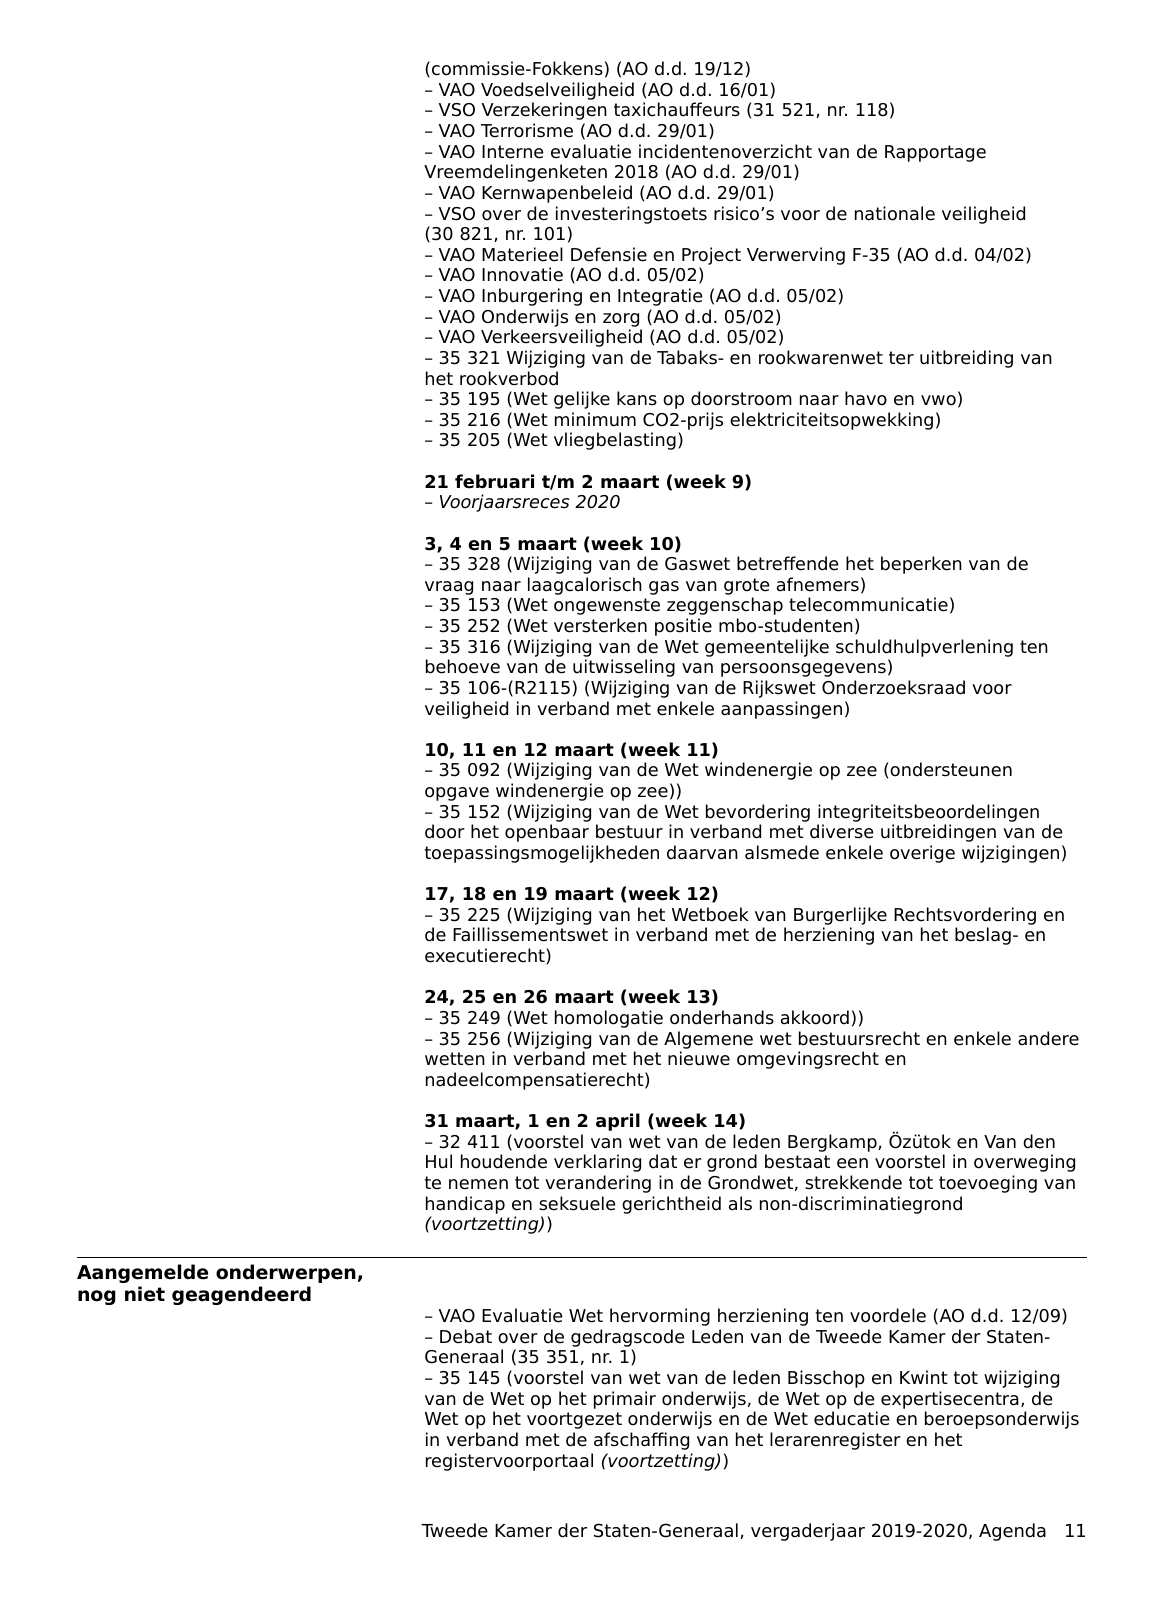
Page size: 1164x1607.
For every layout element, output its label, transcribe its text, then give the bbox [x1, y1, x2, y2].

table_cell – VAO Materieel Defensie en Project Verwerving F-35 (AO d.d. 04/02) [418, 245, 1087, 265]
table_header [418, 1258, 1087, 1306]
table_cell [77, 410, 401, 430]
table_cell [77, 760, 401, 802]
table_cell [401, 100, 418, 121]
table_cell [77, 1029, 401, 1090]
table_cell [401, 1327, 418, 1368]
table_cell [401, 204, 418, 245]
table_cell [401, 678, 418, 719]
table_cell [77, 245, 401, 265]
table_cell [401, 142, 418, 183]
table_cell [401, 1008, 418, 1028]
table_cell [401, 80, 418, 100]
table_cell [401, 430, 418, 451]
table_cell – 35 092 (Wijziging van de Wet windenergie op zee (ondersteunen opgave windenergie op zee)) [418, 760, 1087, 802]
table_cell [401, 389, 418, 410]
table_cell – 35 205 (Wet vliegbelasting) [418, 430, 1087, 451]
table_cell [77, 1368, 401, 1471]
table_cell [401, 595, 418, 616]
table_cell [401, 534, 418, 554]
table_cell [77, 1090, 401, 1111]
table_cell – 35 152 (Wijziging van de Wet bevordering integriteitsbeoordelingen door het openbaar bestuur in verband met diverse uitbreidingen van de toepassingsmogelijkheden daarvan alsmede enkele overige wijzigingen) [418, 802, 1087, 863]
table_cell [77, 204, 401, 245]
table_cell [401, 802, 418, 863]
table_cell [401, 348, 418, 389]
table_cell 17, 18 en 19 maart (week 12) [418, 884, 1087, 905]
table_cell – VAO Voedselveiligheid (AO d.d. 16/01) [418, 80, 1087, 100]
table_cell [77, 637, 401, 678]
table_cell [401, 410, 418, 430]
table_cell – 35 106-(R2115) (Wijziging van de Rijkswet Onderzoeksraad voor veiligheid in verband met enkele aanpassingen) [418, 678, 1087, 719]
table_cell [401, 616, 418, 637]
table_cell – Debat over de gedragscode Leden van de Tweede Kamer der Staten-Generaal (35 351, nr. 1) [418, 1327, 1087, 1368]
table_cell [77, 802, 401, 863]
table_cell [77, 864, 401, 884]
table_cell [401, 1132, 418, 1235]
table_cell [77, 554, 401, 595]
table_cell [77, 430, 401, 451]
table_cell – 35 321 Wijziging van de Tabaks- en rookwarenwet ter uitbreiding van het rookverbod [418, 348, 1087, 389]
table_cell 31 maart, 1 en 2 april (week 14) [418, 1111, 1087, 1132]
table_cell – 35 252 (Wet versterken positie mbo-studenten) [418, 616, 1087, 637]
table_cell [77, 142, 401, 183]
table_cell [77, 678, 401, 719]
table_cell [401, 864, 418, 884]
table_cell 21 februari t/m 2 maart (week 9) [418, 472, 1087, 492]
table_cell [77, 451, 401, 472]
table_cell [401, 327, 418, 348]
table_cell [401, 492, 418, 513]
table_cell – Voorjaarsreces 2020 [418, 492, 1087, 513]
table_cell 3, 4 en 5 maart (week 10) [418, 534, 1087, 554]
table_cell [401, 307, 418, 327]
table_cell [401, 1306, 418, 1327]
table_cell [77, 80, 401, 100]
table_cell [401, 884, 418, 905]
table_cell [77, 1306, 401, 1327]
table_cell [401, 760, 418, 802]
table_cell [401, 1029, 418, 1090]
table_cell 24, 25 en 26 maart (week 13) [418, 987, 1087, 1008]
table_cell [401, 1111, 418, 1132]
table_cell [401, 265, 418, 286]
table_cell [77, 327, 401, 348]
table_cell [77, 967, 401, 987]
table_cell – VSO Verzekeringen taxichauffeurs (31 521, nr. 118) [418, 100, 1087, 121]
table_cell [77, 534, 401, 554]
table_cell [77, 1132, 401, 1235]
table_cell [401, 513, 418, 533]
table_cell [77, 987, 401, 1008]
table_cell [401, 1090, 418, 1111]
table_cell [401, 905, 418, 967]
table_cell – 35 195 (Wet gelijke kans op doorstroom naar havo en vwo) [418, 389, 1087, 410]
table_cell [401, 1368, 418, 1471]
table_cell [418, 451, 1087, 472]
table_cell [77, 348, 401, 389]
table_cell [77, 884, 401, 905]
table_cell – 35 328 (Wijziging van de Gaswet betreffende het beperken van de vraag naar laagcalorisch gas van grote afnemers) [418, 554, 1087, 595]
table_cell [401, 719, 418, 740]
table_cell [401, 987, 418, 1008]
table_cell [77, 100, 401, 121]
table_cell – VAO Terrorisme (AO d.d. 29/01) [418, 121, 1087, 142]
table_cell [77, 513, 401, 533]
table_cell [77, 1111, 401, 1132]
table_cell [401, 472, 418, 492]
table_cell – VAO Onderwijs en zorg (AO d.d. 05/02) [418, 307, 1087, 327]
table_cell [401, 451, 418, 472]
table_cell – VAO Verkeersveiligheid (AO d.d. 05/02) [418, 327, 1087, 348]
table_cell [401, 967, 418, 987]
table_cell [77, 492, 401, 513]
table_cell – 32 411 (voorstel van wet van de leden Bergkamp, Özütok en Van den Hul houdende verklaring dat er grond bestaat een voorstel in overweging te nemen tot verandering in de Grondwet, strekkende tot toevoeging van handicap en seksuele gerichtheid als non-discriminatiegrond (voortzetting)) [418, 1132, 1087, 1235]
table_cell [401, 286, 418, 307]
table_cell – 35 256 (Wijziging van de Algemene wet bestuursrecht en enkele andere wetten in verband met het nieuwe omgevingsrecht en nadeelcompensatierecht) [418, 1029, 1087, 1090]
table_cell [77, 740, 401, 760]
table_cell [418, 1090, 1087, 1111]
table_cell [77, 719, 401, 740]
table_cell – 35 249 (Wet homologatie onderhands akkoord)) [418, 1008, 1087, 1028]
table_cell [401, 554, 418, 595]
table_cell [77, 121, 401, 142]
table_cell – 35 216 (Wet minimum CO2-prijs elektriciteitsopwekking) [418, 410, 1087, 430]
table_cell [418, 719, 1087, 740]
table_cell [77, 183, 401, 203]
table_cell [77, 286, 401, 307]
table_cell – VAO Evaluatie Wet hervorming herziening ten voordele (AO d.d. 12/09) [418, 1306, 1087, 1327]
table_cell (commissie-Fokkens) (AO d.d. 19/12) [418, 59, 1087, 80]
table_cell – VAO Innovatie (AO d.d. 05/02) [418, 265, 1087, 286]
table_cell [401, 59, 418, 80]
table_cell [77, 616, 401, 637]
table_cell [418, 864, 1087, 884]
table_cell – 35 316 (Wijziging van de Wet gemeentelijke schuldhulpverlening ten behoeve van de uitwisseling van persoonsgegevens) [418, 637, 1087, 678]
table_cell 10, 11 en 12 maart (week 11) [418, 740, 1087, 760]
table_cell [401, 637, 418, 678]
table_cell – VAO Inburgering en Integratie (AO d.d. 05/02) [418, 286, 1087, 307]
table_cell [77, 1008, 401, 1028]
table_cell [401, 121, 418, 142]
table_cell [77, 307, 401, 327]
table_cell [77, 389, 401, 410]
table_cell [77, 265, 401, 286]
table_cell [401, 183, 418, 203]
table_header [401, 1258, 418, 1306]
table_cell [77, 595, 401, 616]
table_cell – VAO Kernwapenbeleid (AO d.d. 29/01) [418, 183, 1087, 203]
table_header Aangemelde onderwerpen, nog niet geagendeerd [77, 1258, 401, 1306]
table_cell [77, 1327, 401, 1368]
table_cell [418, 513, 1087, 533]
table_cell [401, 245, 418, 265]
table_cell [77, 59, 401, 80]
table_cell – 35 225 (Wijziging van het Wetboek van Burgerlijke Rechtsvordering en de Faillissementswet in verband met de herziening van het beslag- en executierecht) [418, 905, 1087, 967]
table_cell – 35 145 (voorstel van wet van de leden Bisschop en Kwint tot wijziging van de Wet op het primair onderwijs, de Wet op de expertisecentra, de Wet op het voortgezet onderwijs en de Wet educatie en beroepsonderwijs in verband met de afschaffing van het lerarenregister en het registervoorportaal (voortzetting)) [418, 1368, 1087, 1471]
table_cell – 35 153 (Wet ongewenste zeggenschap telecommunicatie) [418, 595, 1087, 616]
table_cell [401, 740, 418, 760]
table_cell [418, 967, 1087, 987]
table_cell – VSO over de investeringstoets risico’s voor de nationale veiligheid (30 821, nr. 101) [418, 204, 1087, 245]
table_cell – VAO Interne evaluatie incidentenoverzicht van de Rapportage Vreemdelingenketen 2018 (AO d.d. 29/01) [418, 142, 1087, 183]
table_cell [77, 472, 401, 492]
table_cell [77, 905, 401, 967]
